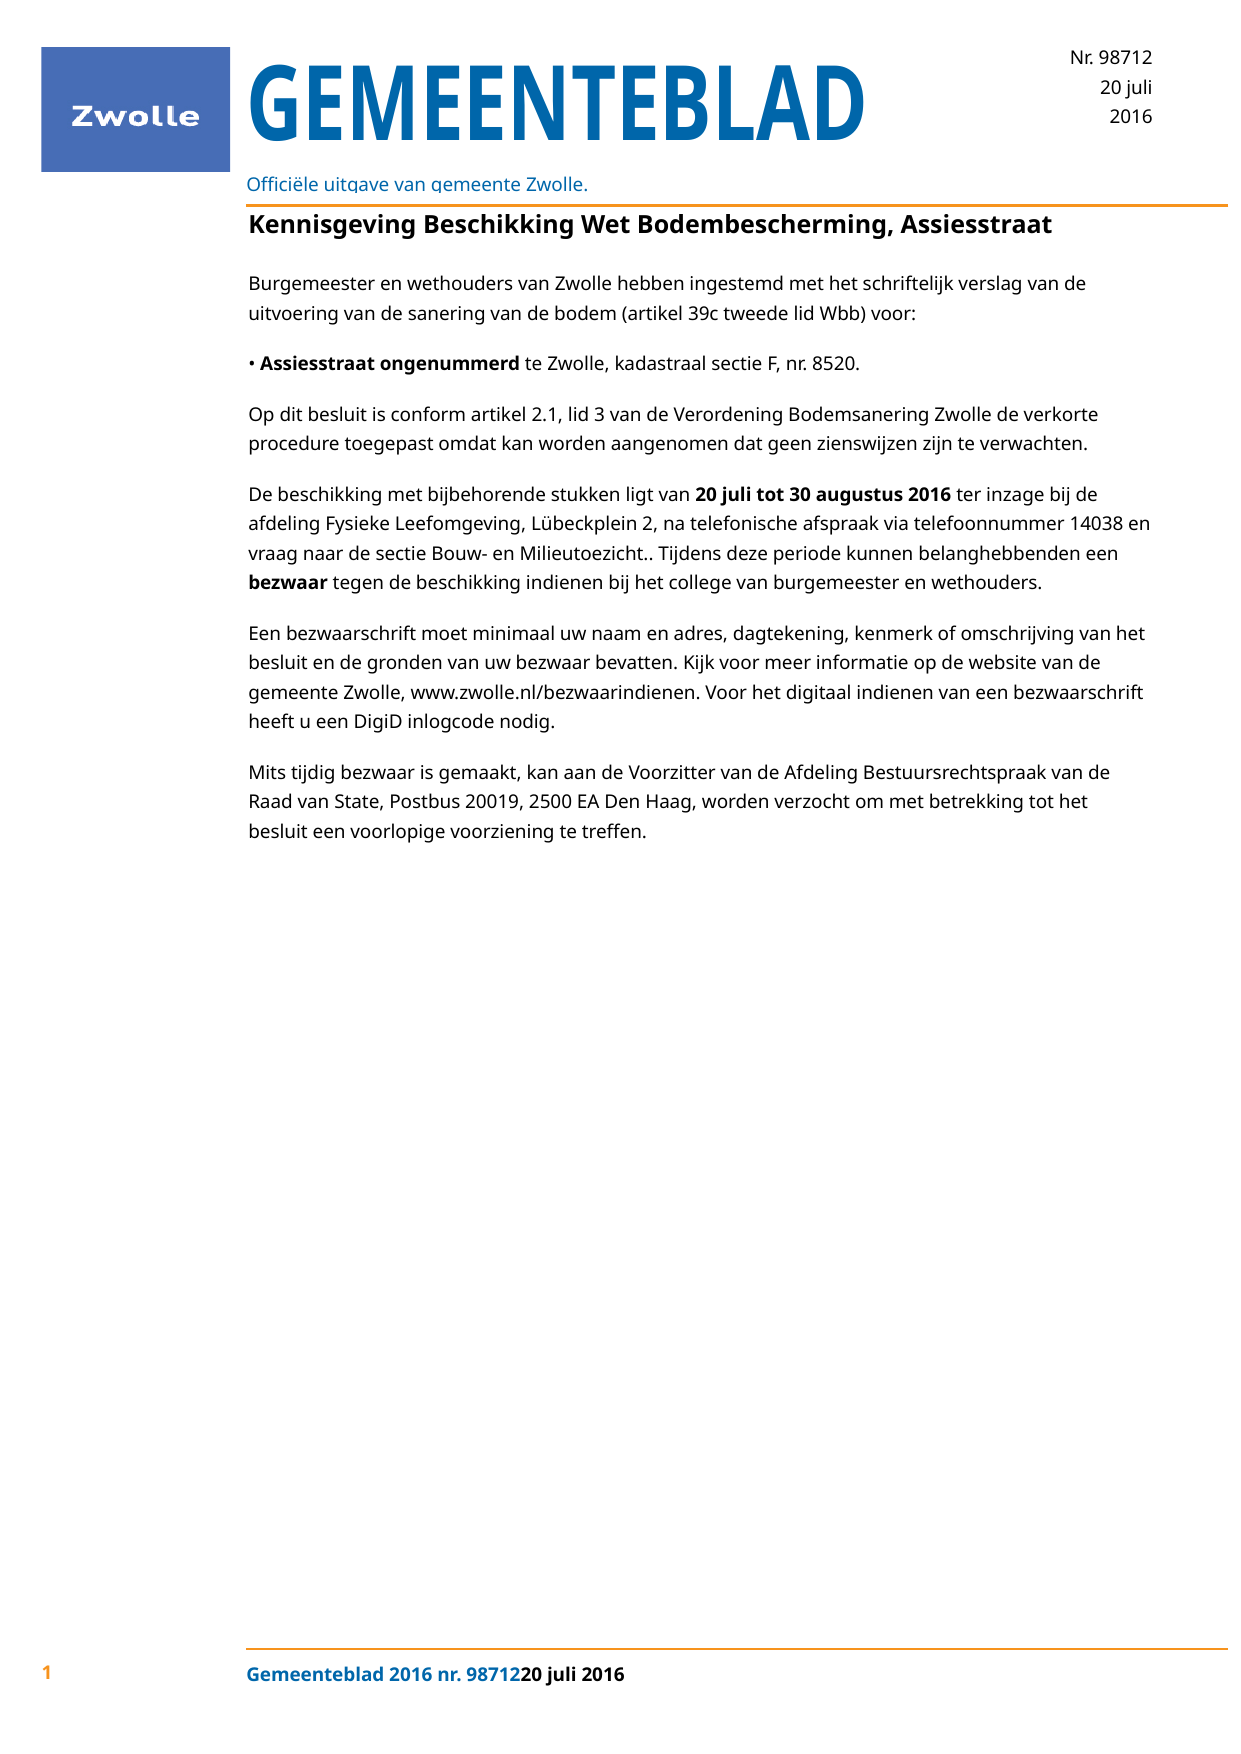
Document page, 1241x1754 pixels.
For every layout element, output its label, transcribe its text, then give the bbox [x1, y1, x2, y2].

text Burgemeester en wethouders van Zwolle hebben ingestemd met het schriftelijk verslag van de uitvoering van de sanering van de bodem (artikel 39c tweede lid Wbb) voor: [248, 270, 1152, 326]
picture [41, 47, 231, 172]
text De beschikking met bijbehorende stukken ligt van 20 juli tot 30 augustus 2016 ter inzage bij de afdeling Fysieke Leefomgeving, Lübeckplein 2, na telefonische afspraak via telefoonnummer 14038 en vraag naar de sectie Bouw- en Milieutoezicht.. Tijdens deze periode kunnen belanghebbenden een bezwaar tegen de beschikking indienen bij het college van burgemeester en wethouders. [248, 481, 1152, 595]
text • Assiesstraat ongenummerd te Zwolle, kadastraal sectie F, nr. 8520. [248, 350, 1152, 376]
text Kennisgeving Beschikking Wet Bodembescherming, Assiesstraat [248, 207, 1152, 241]
text Een bezwaarschrift moet minimaal uw naam en adres, dagtekening, kenmerk of omschrijving van het besluit en de gronden van uw bezwaar bevatten. Kijk voor meer informatie op de website van de gemeente Zwolle, www.zwolle.nl/bezwaarindienen. Voor het digitaal indienen van een bezwaarschrift heeft u een DigiD inlogcode nodig. [248, 620, 1152, 734]
text Mits tijdig bezwaar is gemaakt, kan aan de Voorzitter van de Afdeling Bestuursrechtspraak van de Raad van State, Postbus 20019, 2500 EA Den Haag, worden verzocht om met betrekking tot het besluit een voorlopige voorziening te treffen. [248, 759, 1152, 844]
text Op dit besluit is conform artikel 2.1, lid 3 van de Verordening Bodemsanering Zwolle de verkorte procedure toegepast omdat kan worden aangenomen dat geen zienswijzen zijn te verwachten. [248, 401, 1152, 456]
